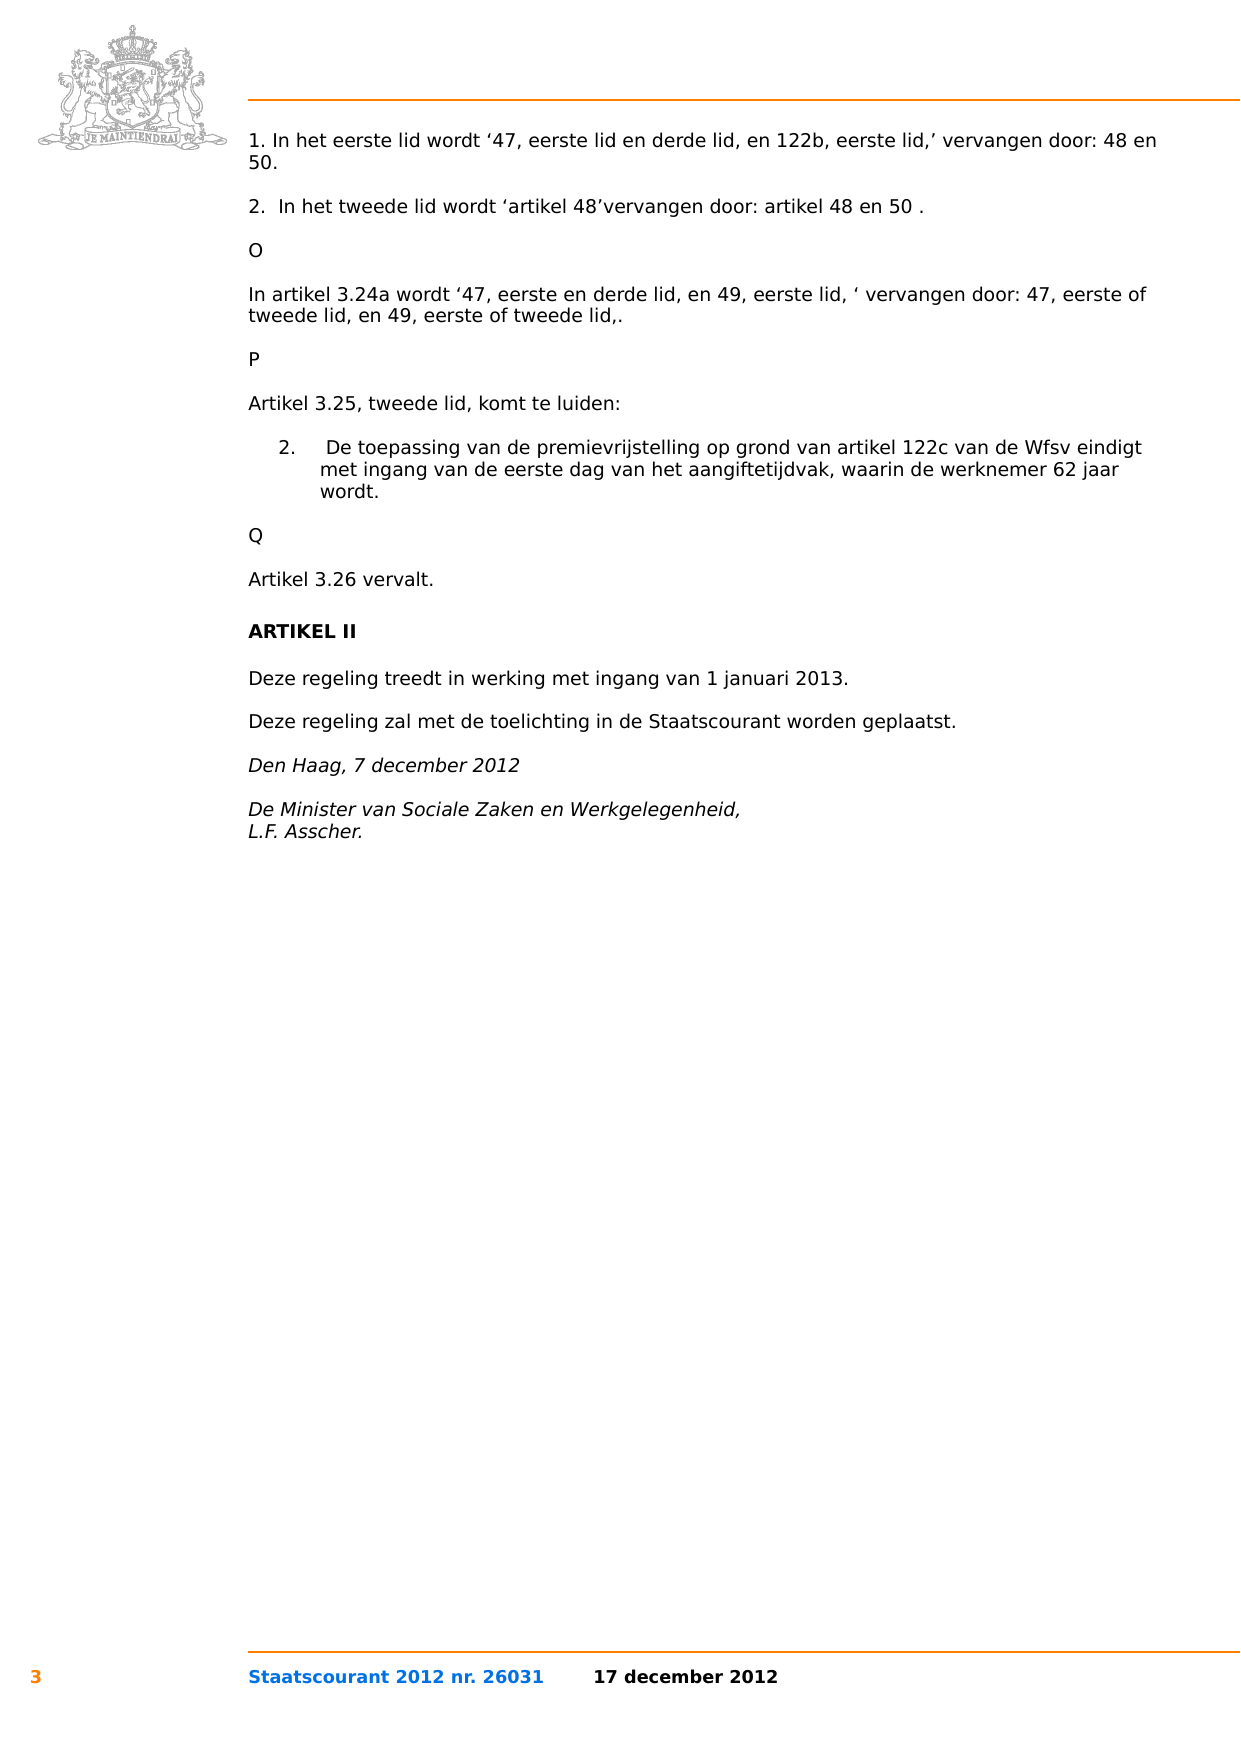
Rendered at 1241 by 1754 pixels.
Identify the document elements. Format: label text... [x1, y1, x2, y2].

picture [38, 25, 227, 150]
text O [248, 239, 1163, 262]
text 2. In het tweede lid wordt ‘artikel 48’vervangen door: artikel 48 en 50 . [248, 196, 1163, 218]
text Deze regeling zal met de toelichting in de Staatscourant worden geplaatst. [248, 711, 1163, 733]
text Artikel 3.25, tweede lid, komt te luiden: [248, 393, 1163, 415]
text Deze regeling treedt in werking met ingang van 1 januari 2013. [248, 668, 1163, 689]
text P [248, 349, 1163, 371]
text 1. In het eerste lid wordt ‘47, eerste lid en derde lid, en 122b, eerste lid,’ vervangen door: 48 en 50. [248, 130, 1163, 174]
subtitle ARTIKEL II [248, 621, 1163, 643]
text In artikel 3.24a wordt ‘47, eerste en derde lid, en 49, eerste lid, ‘ vervangen door: 47, eerste of tweede lid, en 49, eerste of tweede lid,. [248, 283, 1163, 327]
text Den Haag, 7 december 2012 [248, 755, 1163, 777]
text 2. De toepassing van de premievrijstelling op grond van artikel 122c van de Wfsv eindigt met ingang van de eerste dag van het aangiftetijdvak, waarin de werknemer 62 jaar wordt. [278, 437, 1163, 503]
text Q [248, 525, 1163, 547]
text Artikel 3.26 vervalt. [248, 569, 1163, 591]
text De Minister van Sociale Zaken en Werkgelegenheid, L.F. Asscher. [248, 799, 1163, 843]
